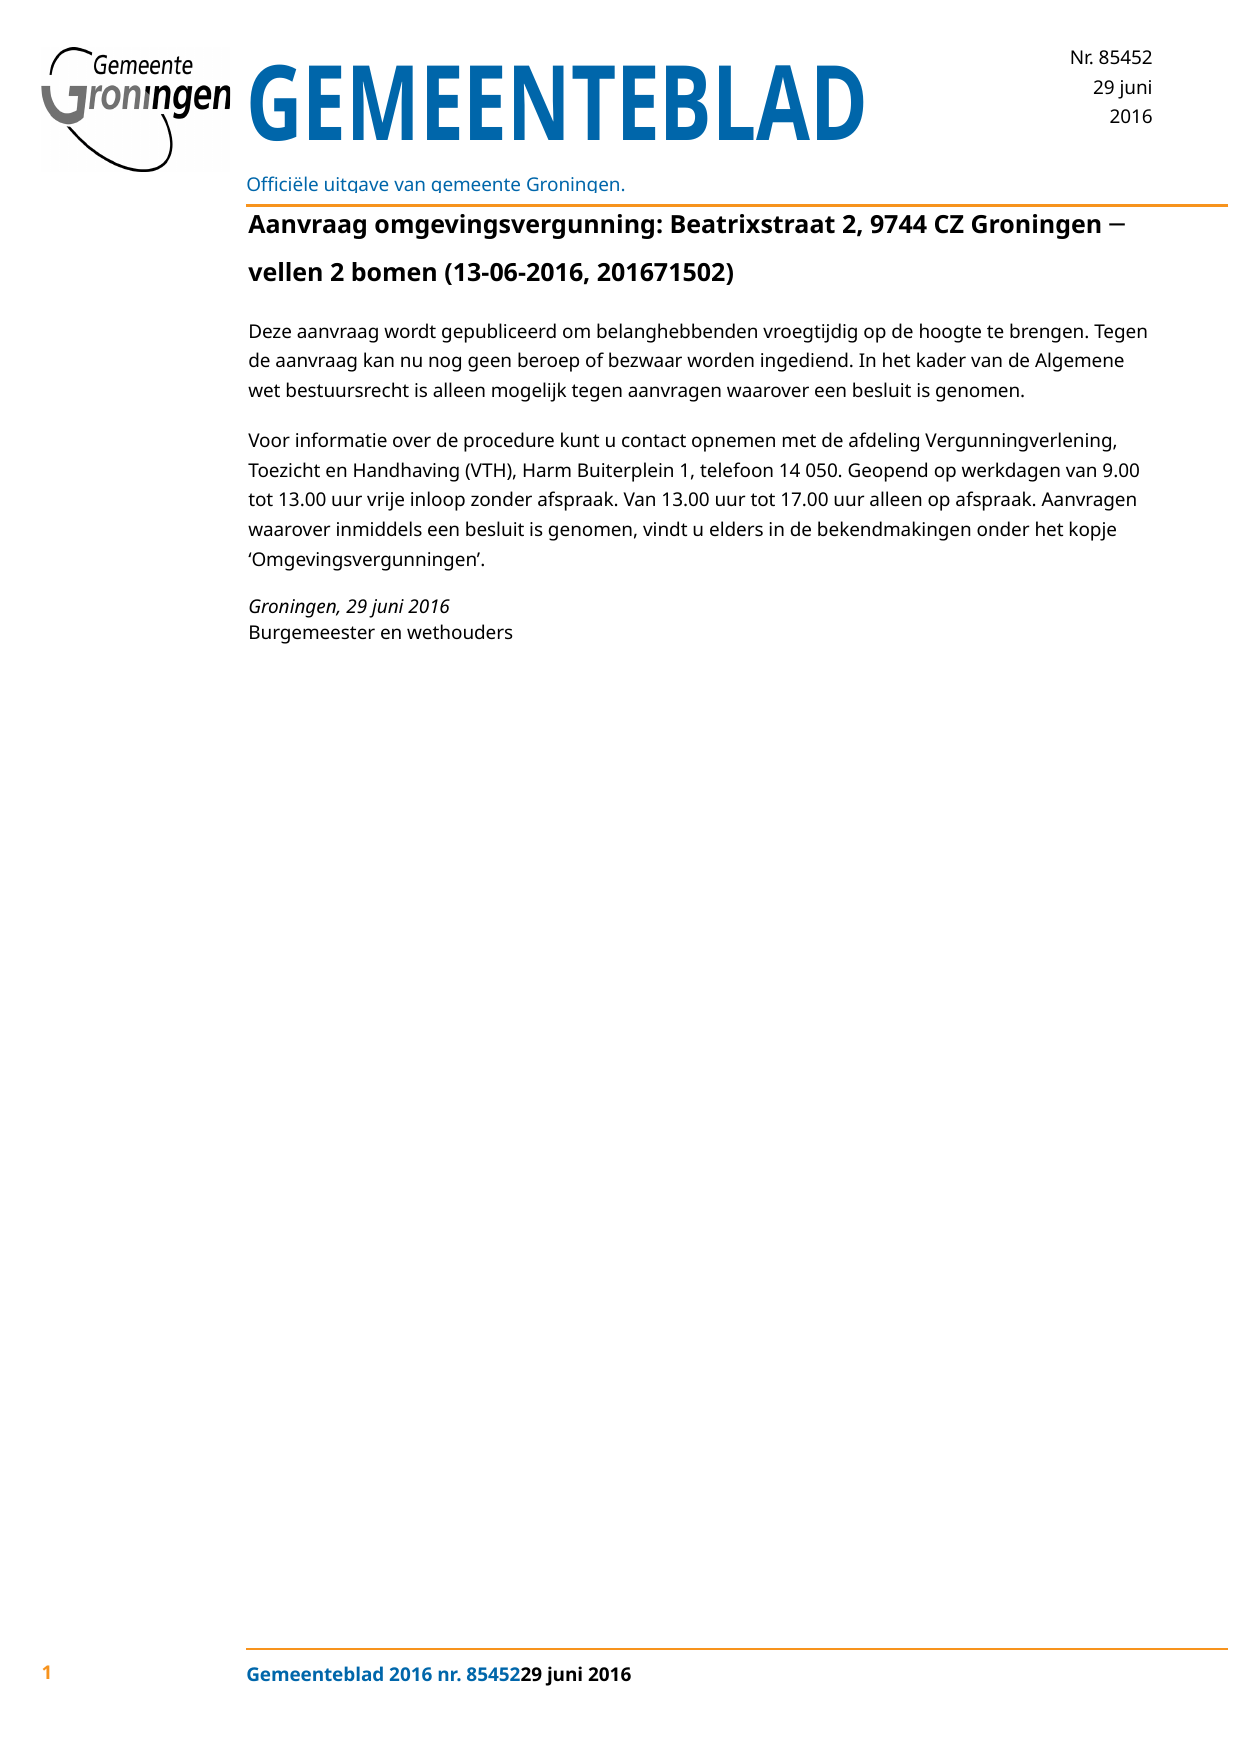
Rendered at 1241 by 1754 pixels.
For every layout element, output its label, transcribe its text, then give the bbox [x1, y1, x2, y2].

picture [41, 47, 231, 172]
text Voor informatie over de procedure kunt u contact opnemen met de afdeling Vergunningverlening, Toezicht en Handhaving (VTH), Harm Buiterplein 1, telefoon 14 050. Geopend op werkdagen van 9.00 tot 13.00 uur vrije inloop zonder afspraak. Van 13.00 uur tot 17.00 uur alleen op afspraak. Aanvragen waarover inmiddels een besluit is genomen, vindt u elders in de bekendmakingen onder het kopje ‘Omgevingsvergunningen’. [248, 427, 1152, 572]
text Groningen, 29 juni 2016 [248, 594, 1152, 619]
text Deze aanvraag wordt gepubliceerd om belanghebbenden vroegtijdig op de hoogte te brengen. Tegen de aanvraag kan nu nog geen beroep of bezwaar worden ingediend. In het kader van de Algemene wet bestuursrecht is alleen mogelijk tegen aanvragen waarover een besluit is genomen. [248, 318, 1152, 403]
text Aanvraag omgevingsvergunning: Beatrixstraat 2, 9744 CZ Groningen ─ vellen 2 bomen (13-06-2016, 201671502) [248, 207, 1152, 288]
text Burgemeester en wethouders [248, 619, 1152, 645]
